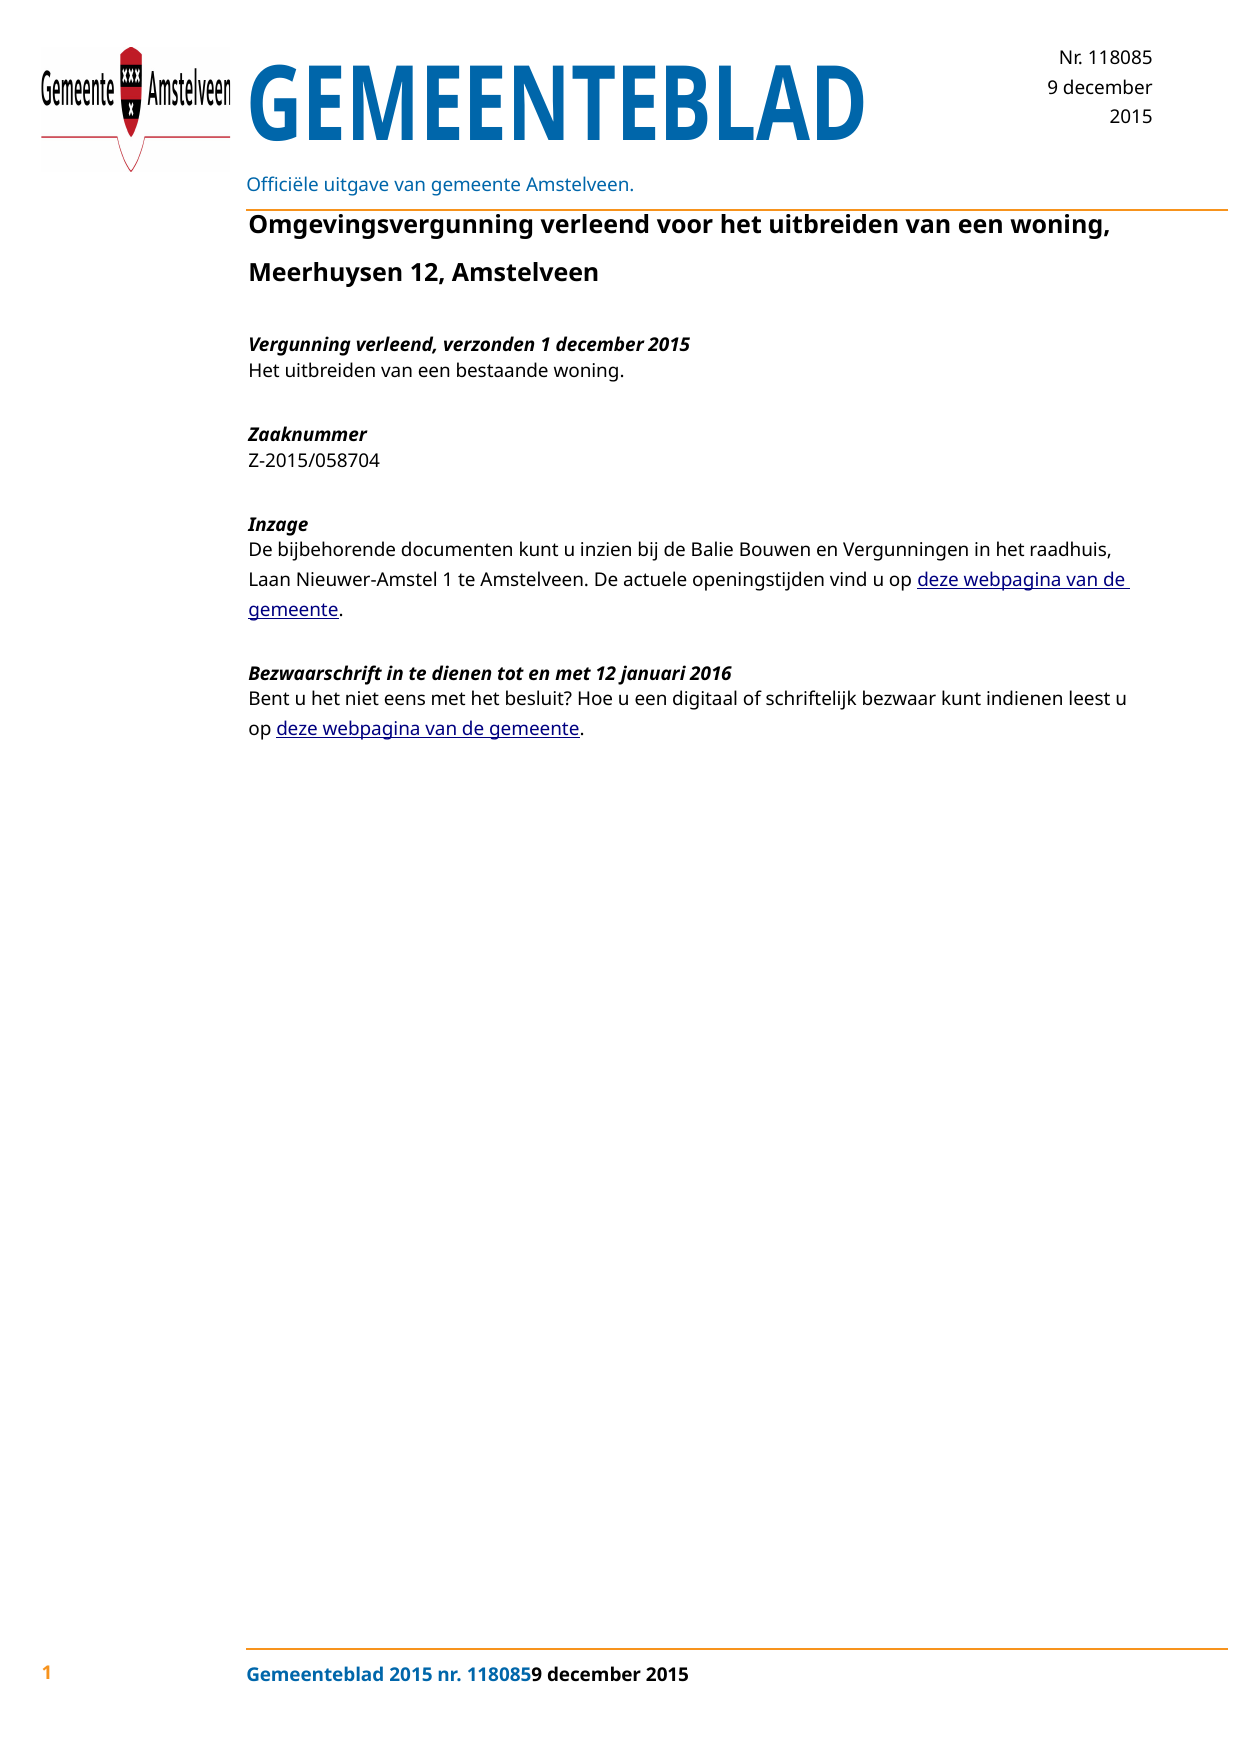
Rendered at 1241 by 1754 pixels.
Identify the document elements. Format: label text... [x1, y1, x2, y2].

text Bent u het niet eens met het besluit? Hoe u een digitaal of schriftelijk bezwaar kunt indienen leest u op deze webpagina van de gemeente. [248, 685, 1152, 741]
text Vergunning verleend, verzonden 1 december 2015 [248, 331, 1152, 357]
text Het uitbreiden van een bestaande woning. [248, 357, 1152, 383]
text Inzage [248, 511, 1152, 537]
text Z-2015/058704 [248, 447, 1152, 473]
text Zaaknummer [248, 421, 1152, 447]
picture [41, 47, 231, 172]
text De bijbehorende documenten kunt u inzien bij de Balie Bouwen en Vergunningen in het raadhuis, Laan Nieuwer-Amstel 1 te Amstelveen. De actuele openingstijden vind u op deze webpagina van de gemeente. [248, 537, 1152, 621]
text Bezwaarschrift in te dienen tot en met 12 januari 2016 [248, 660, 1152, 685]
text Omgevingsvergunning verleend voor het uitbreiden van een woning, Meerhuysen 12, Amstelveen [248, 211, 1152, 288]
